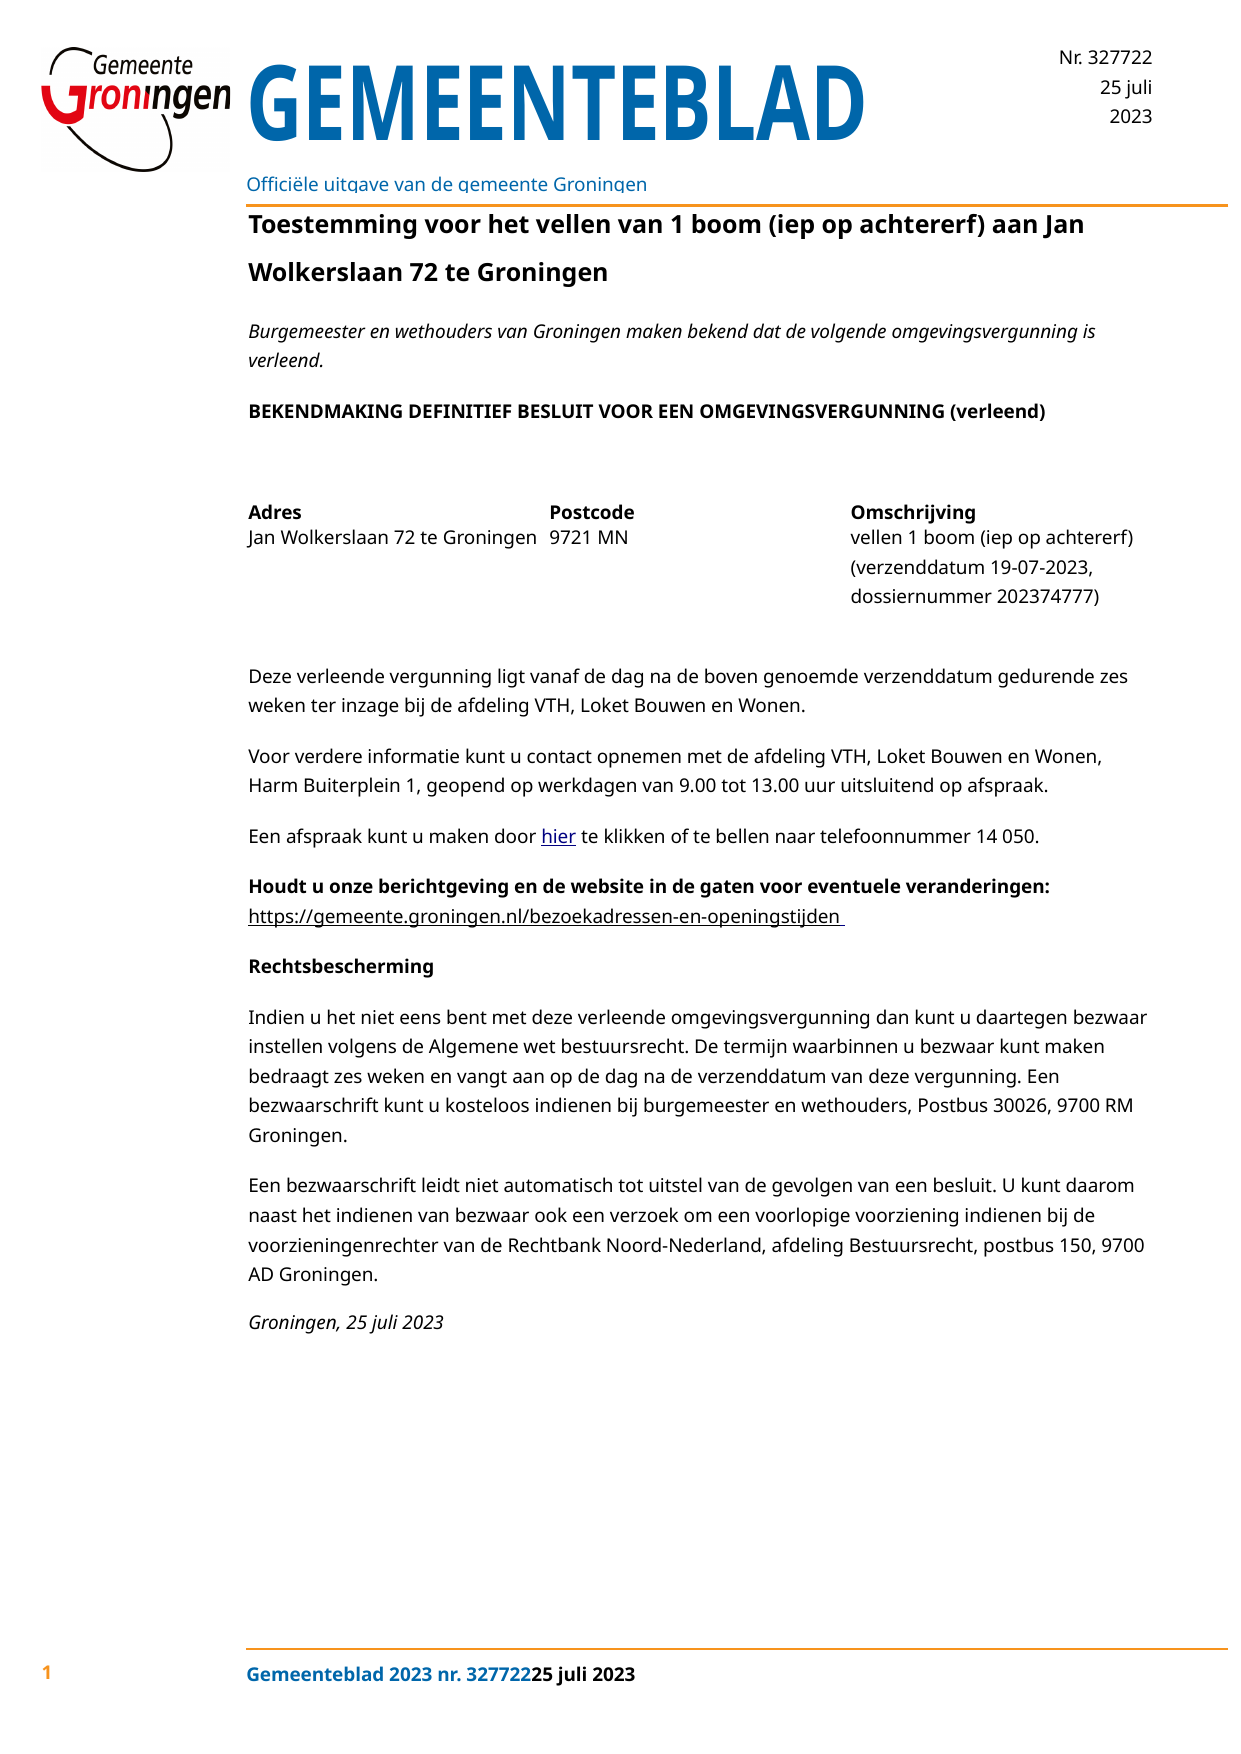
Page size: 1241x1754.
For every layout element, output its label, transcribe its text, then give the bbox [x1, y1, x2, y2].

text Een afspraak kunt u maken door hier te klikken of te bellen naar telefoonnummer 14 050. [248, 823, 1152, 849]
text BEKENDMAKING DEFINITIEF BESLUIT VOOR EEN OMGEVINGSVERGUNNING (verleend) [248, 398, 1152, 424]
text Voor verdere informatie kunt u contact opnemen met de afdeling VTH, Loket Bouwen en Wonen, Harm Buiterplein 1, geopend op werkdagen van 9.00 tot 13.00 uur uitsluitend op afspraak. [248, 743, 1152, 798]
text Indien u het niet eens bent met deze verleende omgevingsvergunning dan kunt u daartegen bezwaar instellen volgens de Algemene wet bestuursrecht. De termijn waarbinnen u bezwaar kunt maken bedraagt zes weken en vangt aan op de dag na de verzenddatum van deze vergunning. Een bezwaarschrift kunt u kosteloos indienen bij burgemeester en wethouders, Postbus 30026, 9700 RM Groningen. [248, 1004, 1152, 1148]
text Groningen, 25 juli 2023 [248, 1309, 1152, 1335]
table_cell vellen 1 boom (iep op achtererf) (verzenddatum 19-07-2023, dossiernummer 202374777) [850, 525, 1152, 609]
text Deze verleende vergunning ligt vanaf de dag na de boven genoemde verzenddatum gedurende zes weken ter inzage bij de afdeling VTH, Loket Bouwen en Wonen. [248, 663, 1152, 718]
table_header Omschrijving [850, 499, 1152, 524]
text Rechtsbescherming [248, 953, 1152, 979]
table_header Postcode [549, 499, 850, 524]
text Toestemming voor het vellen van 1 boom (iep op achtererf) aan Jan Wolkerslaan 72 te Groningen [248, 207, 1152, 288]
table_cell Jan Wolkerslaan 72 te Groningen [248, 525, 549, 609]
text Houdt u onze berichtgeving en de website in de gaten voor eventuele veranderingen: https://gemeente.groningen.nl/bezoekadressen-en-openingstijden [248, 873, 1152, 929]
table_header Adres [248, 499, 549, 524]
table_cell 9721 MN [549, 525, 850, 609]
text Burgemeester en wethouders van Groningen maken bekend dat de volgende omgevingsvergunning is verleend. [248, 318, 1152, 373]
text Een bezwaarschrift leidt niet automatisch tot uitstel van de gevolgen van een besluit. U kunt daarom naast het indienen van bezwaar ook een verzoek om een voorlopige voorziening indienen bij de voorzieningenrechter van de Rechtbank Noord-Nederland, afdeling Bestuursrecht, postbus 150, 9700 AD Groningen. [248, 1173, 1152, 1287]
picture [41, 47, 231, 172]
